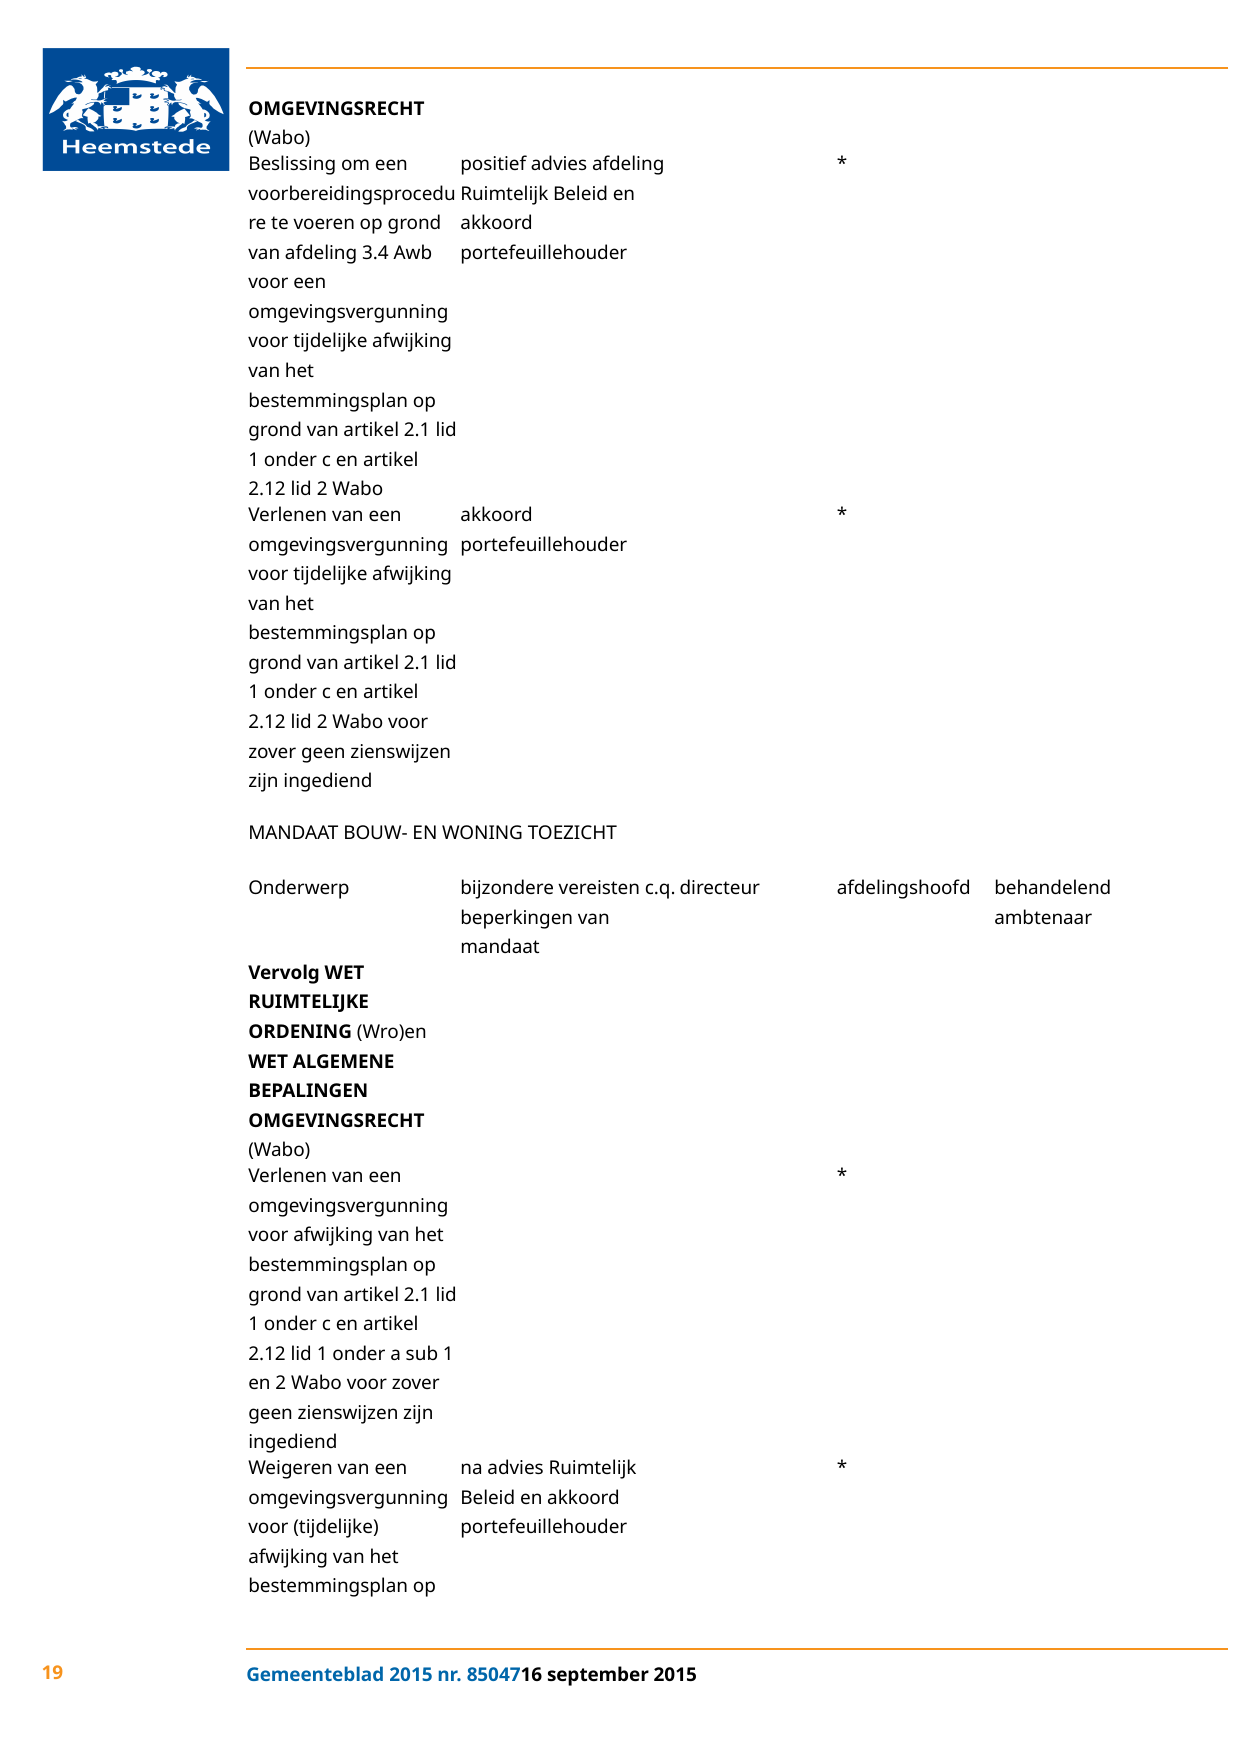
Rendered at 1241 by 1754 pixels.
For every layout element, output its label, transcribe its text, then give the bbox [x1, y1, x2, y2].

table_header bijzondere vereisten c.q. beperkingen van mandaat [460, 874, 679, 959]
table_cell Weigeren van een omgevingsvergunning voor (tijdelijke) afwijking van het bestemmingsplan op [248, 1454, 460, 1598]
table_cell na advies Ruimtelijk Beleid en akkoord portefeuillehouder [460, 1454, 679, 1598]
table_cell [994, 1163, 1152, 1454]
table_cell * [837, 1454, 994, 1598]
table_cell * [837, 150, 994, 501]
table_cell [994, 150, 1152, 501]
table_cell [460, 95, 679, 150]
table_cell Verlenen van een omgevingsvergunning voor tijdelijke afwijking van het bestemmingsplan op grond van artikel 2.1 lid 1 onder c en artikel 2.12 lid 2 Wabo voor zover geen zienswijzen zijn ingediend [248, 501, 460, 793]
table_cell [679, 95, 837, 150]
table_cell [679, 959, 837, 1162]
table_cell [460, 959, 679, 1162]
text MANDAAT BOUW- EN WONING TOEZICHT [248, 819, 1152, 845]
table_cell [679, 1163, 837, 1454]
table_cell [994, 95, 1152, 150]
table_cell [837, 95, 994, 150]
table_cell akkoord portefeuillehouder [460, 501, 679, 793]
table_cell [460, 1163, 679, 1454]
table_header directeur [679, 874, 837, 959]
table_cell [994, 501, 1152, 793]
table_cell * [837, 1163, 994, 1454]
table_header Onderwerp [248, 874, 460, 959]
table_cell OMGEVINGSRECHT (Wabo) [248, 95, 460, 150]
table_cell [837, 959, 994, 1162]
table_cell [994, 1454, 1152, 1598]
table_header afdelingshoofd [837, 874, 994, 959]
picture [41, 47, 231, 172]
table_cell Beslissing om een voorbereidingsprocedure te voeren op grond van afdeling 3.4 Awb voor een omgevingsvergunning voor tijdelijke afwijking van het bestemmingsplan op grond van artikel 2.1 lid 1 onder c en artikel 2.12 lid 2 Wabo [248, 150, 460, 501]
table_header behandelend ambtenaar [994, 874, 1152, 959]
table_cell positief advies afdeling Ruimtelijk Beleid en akkoord portefeuillehouder [460, 150, 679, 501]
table_cell Verlenen van een omgevingsvergunning voor afwijking van het bestemmingsplan op grond van artikel 2.1 lid 1 onder c en artikel 2.12 lid 1 onder a sub 1 en 2 Wabo voor zover geen zienswijzen zijn ingediend [248, 1163, 460, 1454]
table_cell [679, 1454, 837, 1598]
table_cell [994, 959, 1152, 1162]
table_cell [679, 150, 837, 501]
table_cell Vervolg WET RUIMTELIJKE ORDENING (Wro)en WET ALGEMENE BEPALINGEN OMGEVINGSRECHT (Wabo) [248, 959, 460, 1162]
table_cell [679, 501, 837, 793]
table_cell * [837, 501, 994, 793]
